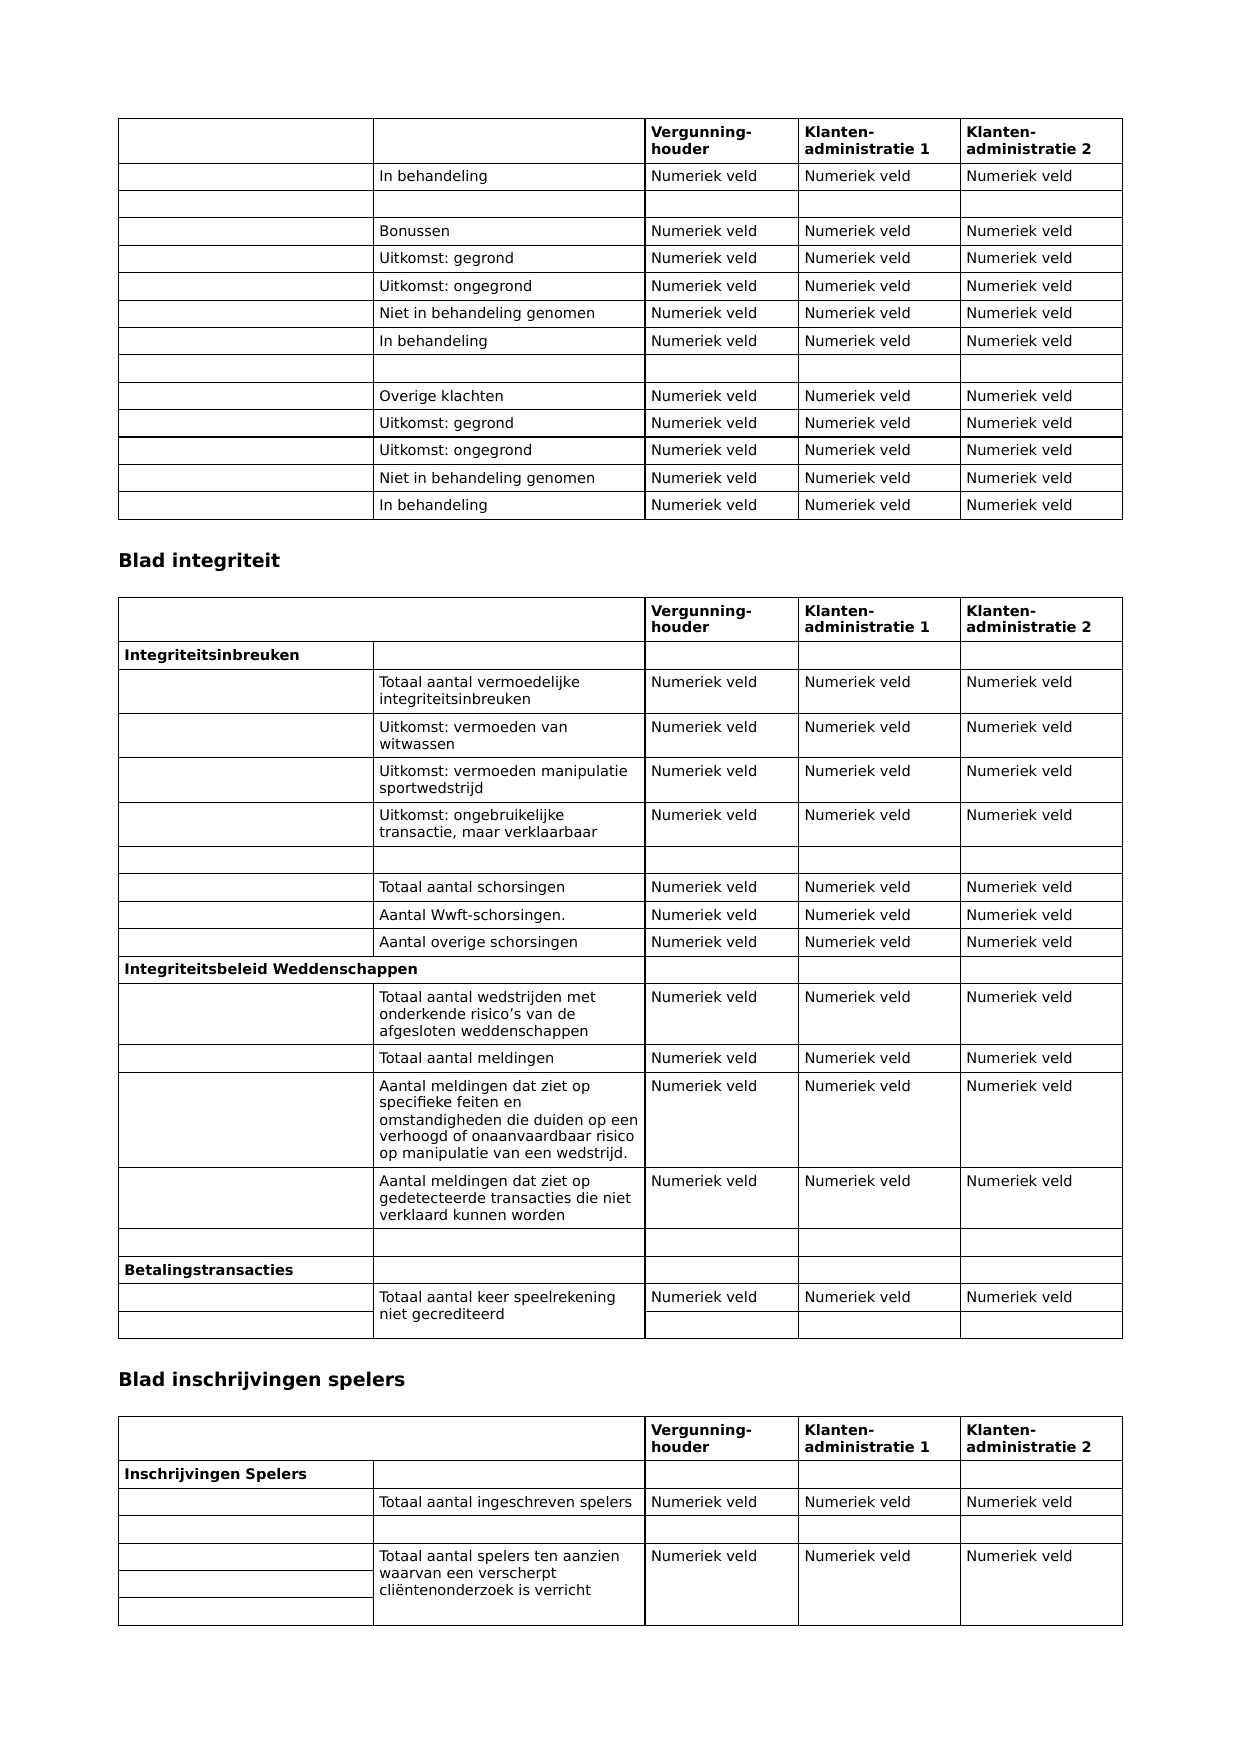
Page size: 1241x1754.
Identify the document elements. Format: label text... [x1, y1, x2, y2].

table_cell Numeriek veld [646, 902, 798, 928]
table_cell [799, 957, 960, 983]
table_cell [119, 1229, 373, 1256]
table_header Vergunning-houder [646, 119, 798, 162]
table_cell Numeriek veld [961, 164, 1122, 190]
table_cell Integriteitsbeleid Weddenschappen [119, 957, 644, 983]
table_cell [119, 1073, 373, 1167]
table_cell [119, 1284, 373, 1311]
table_cell Numeriek veld [799, 1073, 960, 1167]
table_cell Bonussen [374, 218, 644, 245]
table_cell [119, 492, 373, 519]
table_header Vergunning-houder [646, 1417, 798, 1460]
table_cell Numeriek veld [961, 670, 1122, 713]
table_cell Numeriek veld [961, 438, 1122, 464]
table_cell [119, 902, 373, 928]
table_cell Numeriek veld [799, 438, 960, 464]
table_cell [119, 1045, 373, 1072]
table_cell [119, 1544, 373, 1570]
table_cell [961, 1312, 1122, 1338]
table_cell Aantal meldingen dat ziet op specifieke feiten en omstandigheden die duiden op een verhoogd of onaanvaardbaar risico op manipulatie van een wedstrijd. [374, 1073, 644, 1167]
table_cell [646, 1312, 798, 1338]
table_cell [119, 1312, 373, 1338]
table_cell Uitkomst: ongegrond [374, 273, 644, 299]
table_cell [119, 164, 373, 190]
table_cell Betalingstransacties [119, 1257, 373, 1283]
table_cell Numeriek veld [961, 984, 1122, 1044]
table_header [119, 598, 644, 641]
table_cell [646, 1229, 798, 1256]
table_header Klanten-administratie 2 [961, 598, 1122, 641]
table_cell Numeriek veld [799, 929, 960, 956]
table_cell [119, 383, 373, 409]
table_cell Numeriek veld [646, 410, 798, 436]
table_cell [646, 847, 798, 873]
table_cell Numeriek veld [961, 273, 1122, 299]
table_cell [646, 191, 798, 217]
table_cell Numeriek veld [646, 1544, 798, 1625]
table_cell Numeriek veld [799, 492, 960, 519]
table_cell Numeriek veld [646, 714, 798, 757]
table_cell Numeriek veld [646, 758, 798, 802]
table_cell Numeriek veld [961, 465, 1122, 491]
table_cell Numeriek veld [646, 164, 798, 190]
table_cell [961, 1516, 1122, 1542]
table_cell Niet in behandeling genomen [374, 465, 644, 491]
table_cell Numeriek veld [799, 1045, 960, 1072]
table_cell [961, 847, 1122, 873]
table_cell Numeriek veld [646, 1168, 798, 1228]
table_cell [119, 410, 373, 436]
table_cell [119, 328, 373, 354]
table_cell Numeriek veld [646, 465, 798, 491]
table_cell [119, 758, 373, 802]
table_header [374, 119, 644, 162]
table_cell [119, 465, 373, 491]
table_cell [799, 1312, 960, 1338]
table_cell Overige klachten [374, 383, 644, 409]
table_cell Numeriek veld [961, 803, 1122, 846]
table_cell [119, 246, 373, 272]
table_cell Numeriek veld [646, 874, 798, 901]
table_cell [646, 1257, 798, 1283]
table_cell Numeriek veld [961, 1168, 1122, 1228]
table_cell Numeriek veld [961, 218, 1122, 245]
table_cell [799, 642, 960, 668]
table_cell [799, 1461, 960, 1488]
table_cell Uitkomst: gegrond [374, 410, 644, 436]
table_cell [374, 1257, 644, 1283]
table_cell Uitkomst: vermoeden manipulatie sportwedstrijd [374, 758, 644, 802]
table_header Klanten-administratie 1 [799, 598, 960, 641]
table_cell Numeriek veld [961, 758, 1122, 802]
table_cell Integriteitsinbreuken [119, 642, 373, 668]
table_cell [799, 355, 960, 382]
table_cell Numeriek veld [799, 218, 960, 245]
table_cell Numeriek veld [646, 929, 798, 956]
table_cell [374, 191, 644, 217]
table_cell [374, 355, 644, 382]
table_cell [799, 191, 960, 217]
table_cell Totaal aantal spelers ten aanzien waarvan een verscherpt cliëntenonderzoek is verricht [374, 1544, 644, 1625]
table_header Klanten-administratie 1 [799, 119, 960, 162]
table_cell [961, 642, 1122, 668]
table_header Klanten-administratie 2 [961, 1417, 1122, 1460]
table_cell Numeriek veld [799, 1284, 960, 1311]
table_cell [961, 957, 1122, 983]
table_cell Uitkomst: ongegrond [374, 438, 644, 464]
table_cell [119, 1168, 373, 1228]
table_cell Numeriek veld [799, 758, 960, 802]
table_cell Numeriek veld [799, 246, 960, 272]
table_cell [119, 714, 373, 757]
table_cell Numeriek veld [799, 273, 960, 299]
table_cell Numeriek veld [799, 301, 960, 327]
table_cell Numeriek veld [961, 1073, 1122, 1167]
table_cell Numeriek veld [646, 1489, 798, 1515]
table_cell Numeriek veld [799, 874, 960, 901]
table_cell Totaal aantal schorsingen [374, 874, 644, 901]
table_cell Numeriek veld [961, 1544, 1122, 1625]
table_cell Numeriek veld [961, 301, 1122, 327]
table_cell Numeriek veld [799, 1489, 960, 1515]
table_cell Numeriek veld [961, 929, 1122, 956]
table_cell Numeriek veld [799, 714, 960, 757]
table_cell Numeriek veld [799, 465, 960, 491]
table_cell [961, 1229, 1122, 1256]
table_cell Numeriek veld [961, 383, 1122, 409]
table_header [119, 119, 373, 162]
table_cell Inschrijvingen Spelers [119, 1461, 373, 1488]
table_cell [119, 1571, 373, 1597]
table_cell [119, 670, 373, 713]
table_cell Numeriek veld [961, 874, 1122, 901]
table_cell Numeriek veld [961, 902, 1122, 928]
table_header [119, 1417, 644, 1460]
table_header Klanten-administratie 1 [799, 1417, 960, 1460]
table_cell [119, 438, 373, 464]
table_cell Numeriek veld [961, 410, 1122, 436]
table_cell [961, 1461, 1122, 1488]
subtitle Blad inschrijvingen spelers [118, 1369, 1122, 1391]
table_cell Numeriek veld [799, 984, 960, 1044]
table_cell Numeriek veld [799, 410, 960, 436]
table_cell [961, 355, 1122, 382]
table_cell Numeriek veld [799, 164, 960, 190]
table_cell Numeriek veld [961, 246, 1122, 272]
table_cell Numeriek veld [799, 902, 960, 928]
table_cell [119, 984, 373, 1044]
table_cell In behandeling [374, 164, 644, 190]
table_cell [799, 847, 960, 873]
table_cell In behandeling [374, 328, 644, 354]
table_cell Aantal overige schorsingen [374, 929, 644, 956]
table_cell Totaal aantal vermoedelijke integriteitsinbreuken [374, 670, 644, 713]
table_cell [961, 191, 1122, 217]
table_cell [374, 642, 644, 668]
table_header Klanten-administratie 2 [961, 119, 1122, 162]
table_cell [646, 355, 798, 382]
table_cell [374, 847, 644, 873]
table_cell [119, 1516, 373, 1542]
table_cell [119, 301, 373, 327]
table_cell Numeriek veld [799, 328, 960, 354]
table_cell Totaal aantal ingeschreven spelers [374, 1489, 644, 1515]
table_cell [119, 929, 373, 956]
table_cell Numeriek veld [646, 1045, 798, 1072]
table_cell [374, 1229, 644, 1256]
table_cell Numeriek veld [961, 492, 1122, 519]
table_cell [799, 1257, 960, 1283]
table_cell Numeriek veld [961, 1045, 1122, 1072]
table_cell Numeriek veld [646, 670, 798, 713]
table_cell In behandeling [374, 492, 644, 519]
table_cell [119, 191, 373, 217]
table_cell [646, 1461, 798, 1488]
table_cell Totaal aantal wedstrijden met onderkende risico’s van de afgesloten weddenschappen [374, 984, 644, 1044]
table_cell Numeriek veld [799, 1168, 960, 1228]
table_cell Numeriek veld [961, 1284, 1122, 1311]
table_cell Numeriek veld [646, 984, 798, 1044]
table_cell [374, 1516, 644, 1542]
subtitle Blad integriteit [118, 550, 1122, 572]
table_cell Numeriek veld [646, 383, 798, 409]
table_cell [646, 957, 798, 983]
table_cell [119, 874, 373, 901]
table_cell Numeriek veld [646, 438, 798, 464]
table_cell [374, 1461, 644, 1488]
table_cell Numeriek veld [799, 803, 960, 846]
table_cell Uitkomst: gegrond [374, 246, 644, 272]
table_cell Numeriek veld [961, 1489, 1122, 1515]
table_cell [119, 1598, 373, 1625]
table_cell [119, 355, 373, 382]
table_cell Numeriek veld [799, 1544, 960, 1625]
table_cell Numeriek veld [799, 670, 960, 713]
table_cell Numeriek veld [646, 492, 798, 519]
table_cell [646, 642, 798, 668]
table_cell Numeriek veld [646, 301, 798, 327]
table_cell Niet in behandeling genomen [374, 301, 644, 327]
table_cell Numeriek veld [646, 1073, 798, 1167]
table_cell [961, 1257, 1122, 1283]
table_cell Numeriek veld [961, 714, 1122, 757]
table_cell Aantal meldingen dat ziet op gedetecteerde transacties die niet verklaard kunnen worden [374, 1168, 644, 1228]
table_cell Numeriek veld [646, 803, 798, 846]
table_cell Uitkomst: ongebruikelijke transactie, maar verklaarbaar [374, 803, 644, 846]
table_cell [119, 1489, 373, 1515]
table_cell Totaal aantal meldingen [374, 1045, 644, 1072]
table_cell [119, 273, 373, 299]
table_cell Numeriek veld [646, 246, 798, 272]
table_cell Numeriek veld [961, 328, 1122, 354]
table_cell Totaal aantal keer speelrekening niet gecrediteerd [374, 1284, 644, 1338]
table_cell [119, 803, 373, 846]
table_cell [646, 1516, 798, 1542]
table_header Vergunning-houder [646, 598, 798, 641]
table_cell Numeriek veld [799, 383, 960, 409]
table_cell Numeriek veld [646, 328, 798, 354]
table_cell [799, 1229, 960, 1256]
table_cell Numeriek veld [646, 218, 798, 245]
table_cell Aantal Wwft-schorsingen. [374, 902, 644, 928]
table_cell Numeriek veld [646, 273, 798, 299]
table_cell Numeriek veld [646, 1284, 798, 1311]
table_cell Uitkomst: vermoeden van witwassen [374, 714, 644, 757]
table_cell [799, 1516, 960, 1542]
table_cell [119, 218, 373, 245]
table_cell [119, 847, 373, 873]
